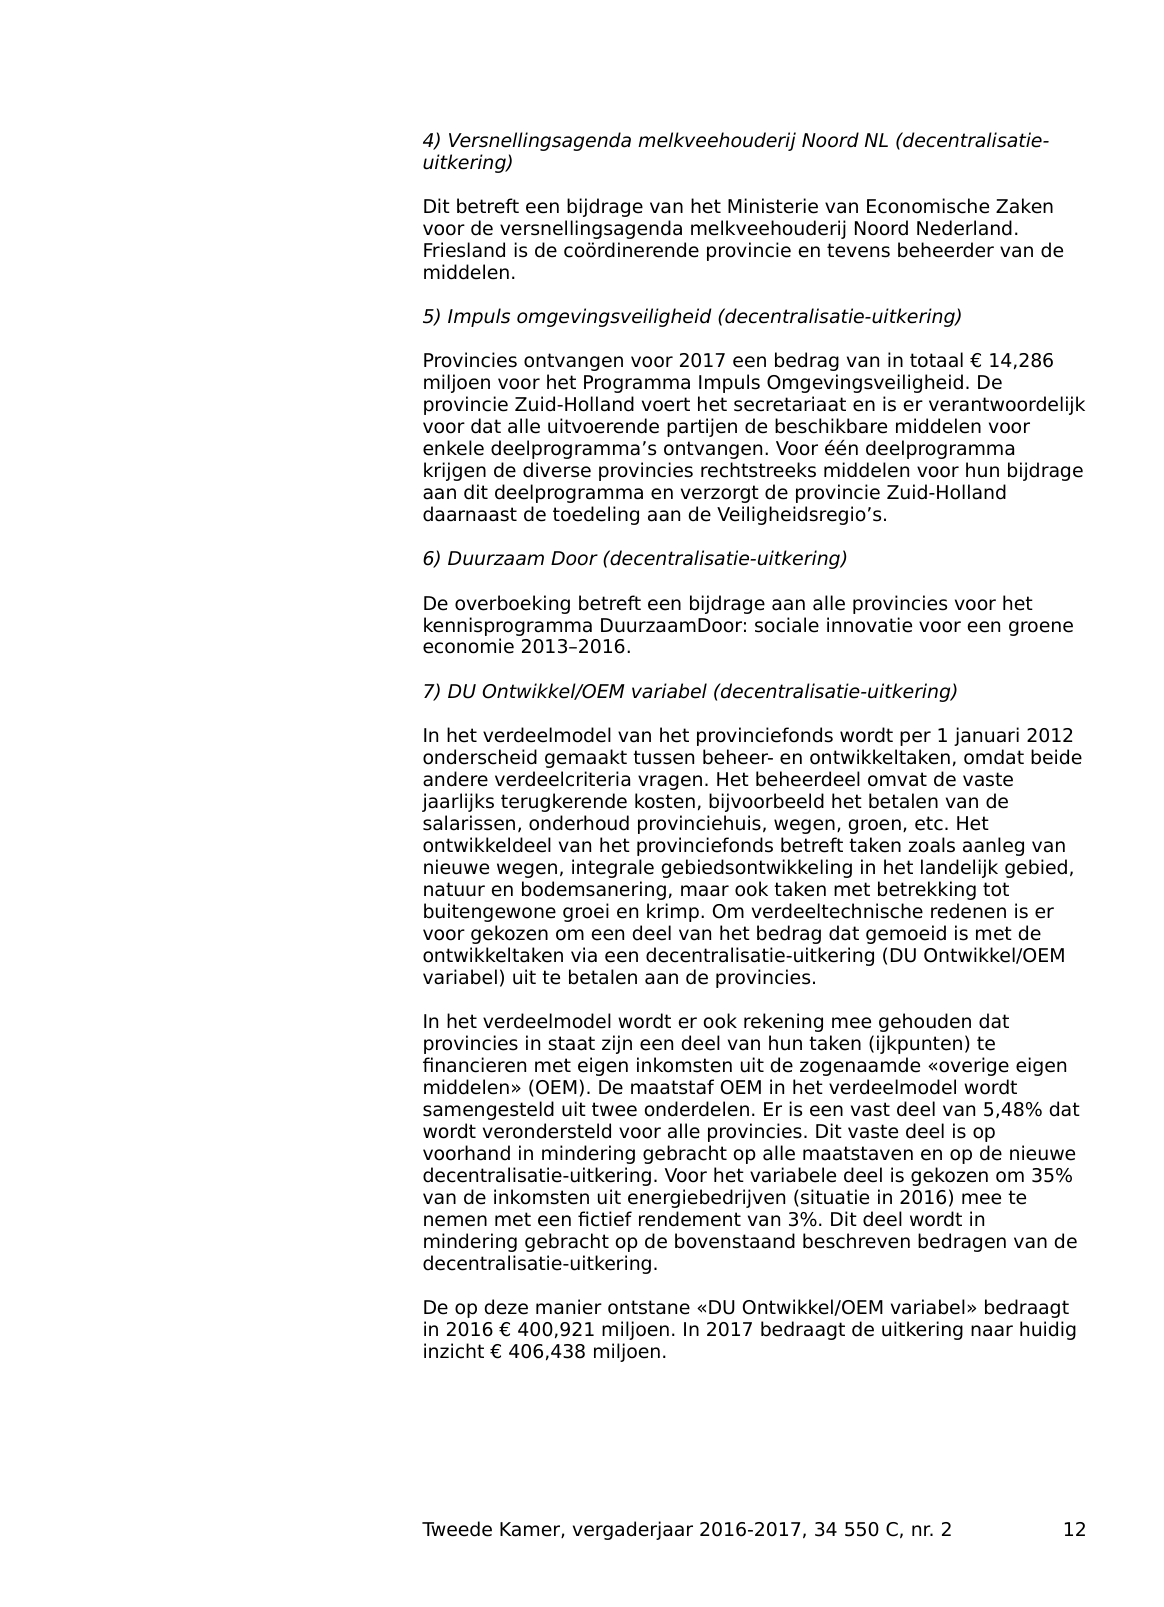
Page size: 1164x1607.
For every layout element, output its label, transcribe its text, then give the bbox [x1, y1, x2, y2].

text De op deze manier ontstane «DU Ontwikkel/OEM variabel» bedraagt in 2016 € 400,921 miljoen. In 2017 bedraagt de uitkering naar huidig inzicht € 406,438 miljoen. [422, 1297, 1087, 1363]
text In het verdeelmodel van het provinciefonds wordt per 1 januari 2012 onderscheid gemaakt tussen beheer- en ontwikkeltaken, omdat beide andere verdeelcriteria vragen. Het beheerdeel omvat de vaste jaarlijks terugkerende kosten, bijvoorbeeld het betalen van de salarissen, onderhoud provinciehuis, wegen, groen, etc. Het ontwikkeldeel van het provinciefonds betreft taken zoals aanleg van nieuwe wegen, integrale gebiedsontwikkeling in het landelijk gebied, natuur en bodemsanering, maar ook taken met betrekking tot buitengewone groei en krimp. Om verdeeltechnische redenen is er voor gekozen om een deel van het bedrag dat gemoeid is met de ontwikkeltaken via een decentralisatie-uitkering (DU Ontwikkel/OEM variabel) uit te betalen aan de provincies. [422, 725, 1087, 988]
subtitle 6) Duurzaam Door (decentralisatie-uitkering) [422, 548, 1087, 570]
text Provincies ontvangen voor 2017 een bedrag van in totaal € 14,286 miljoen voor het Programma Impuls Omgevingsveiligheid. De provincie Zuid-Holland voert het secretariaat en is er verantwoordelijk voor dat alle uitvoerende partijen de beschikbare middelen voor enkele deelprogramma’s ontvangen. Voor één deelprogramma krijgen de diverse provincies rechtstreeks middelen voor hun bijdrage aan dit deelprogramma en verzorgt de provincie Zuid-Holland daarnaast de toedeling aan de Veiligheidsregio’s. [422, 350, 1087, 526]
subtitle 4) Versnellingsagenda melkveehouderij Noord NL (decentralisatie-uitkering) [422, 130, 1087, 174]
text In het verdeelmodel wordt er ook rekening mee gehouden dat provincies in staat zijn een deel van hun taken (ijkpunten) te financieren met eigen inkomsten uit de zogenaamde «overige eigen middelen» (OEM). De maatstaf OEM in het verdeelmodel wordt samengesteld uit twee onderdelen. Er is een vast deel van 5,48% dat wordt verondersteld voor alle provincies. Dit vaste deel is op voorhand in mindering gebracht op alle maatstaven en op de nieuwe decentralisatie-uitkering. Voor het variabele deel is gekozen om 35% van de inkomsten uit energiebedrijven (situatie in 2016) mee te nemen met een fictief rendement van 3%. Dit deel wordt in mindering gebracht op de bovenstaand beschreven bedragen van de decentralisatie-uitkering. [422, 1011, 1087, 1274]
text Dit betreft een bijdrage van het Ministerie van Economische Zaken voor de versnellingsagenda melkveehouderij Noord Nederland. Friesland is de coördinerende provincie en tevens beheerder van de middelen. [422, 196, 1087, 284]
text De overboeking betreft een bijdrage aan alle provincies voor het kennisprogramma DuurzaamDoor: sociale innovatie voor een groene economie 2013–2016. [422, 592, 1087, 658]
subtitle 5) Impuls omgevingsveiligheid (decentralisatie-uitkering) [422, 306, 1087, 328]
subtitle 7) DU Ontwikkel/OEM variabel (decentralisatie-uitkering) [422, 681, 1087, 703]
